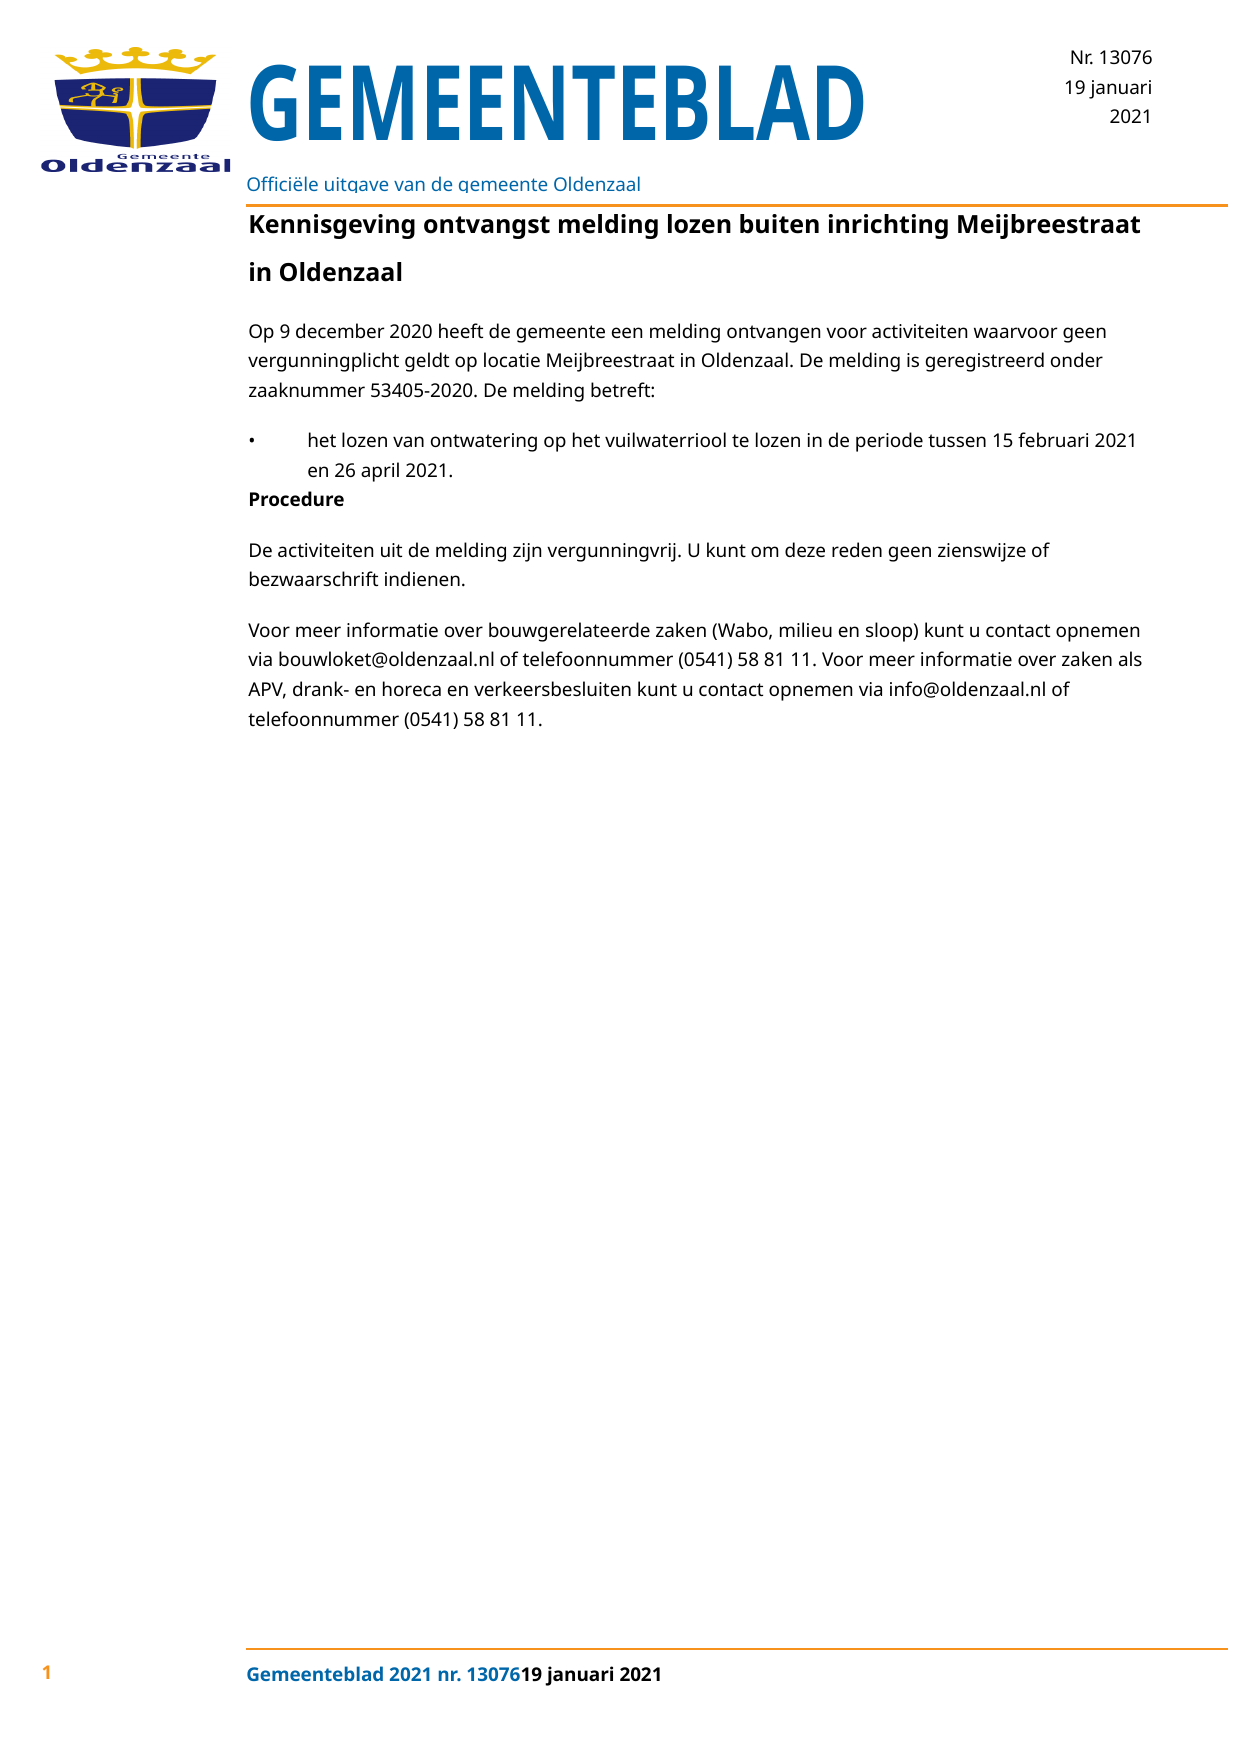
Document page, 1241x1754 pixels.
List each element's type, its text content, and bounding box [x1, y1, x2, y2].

text Voor meer informatie over bouwgerelateerde zaken (Wabo, milieu en sloop) kunt u contact opnemen via bouwloket@oldenzaal.nl of telefoonnummer (0541) 58 81 11. Voor meer informatie over zaken als APV, drank- en horeca en verkeersbesluiten kunt u contact opnemen via info@oldenzaal.nl of telefoonnummer (0541) 58 81 11. [248, 617, 1152, 732]
text De activiteiten uit de melding zijn vergunningvrij. U kunt om deze reden geen zienswijze of bezwaarschrift indienen. [248, 537, 1152, 592]
text Procedure [248, 487, 1152, 512]
list het lozen van ontwatering op het vuilwaterriool te lozen in de periode tussen 15 februari 2021 en 26 april 2021. [248, 427, 1152, 483]
text Kennisgeving ontvangst melding lozen buiten inrichting Meijbreestraat in Oldenzaal [248, 207, 1152, 288]
text Op 9 december 2020 heeft de gemeente een melding ontvangen voor activiteiten waarvoor geen vergunningplicht geldt op locatie Meijbreestraat in Oldenzaal. De melding is geregistreerd onder zaaknummer 53405-2020. De melding betreft: [248, 318, 1152, 403]
picture [41, 47, 231, 172]
